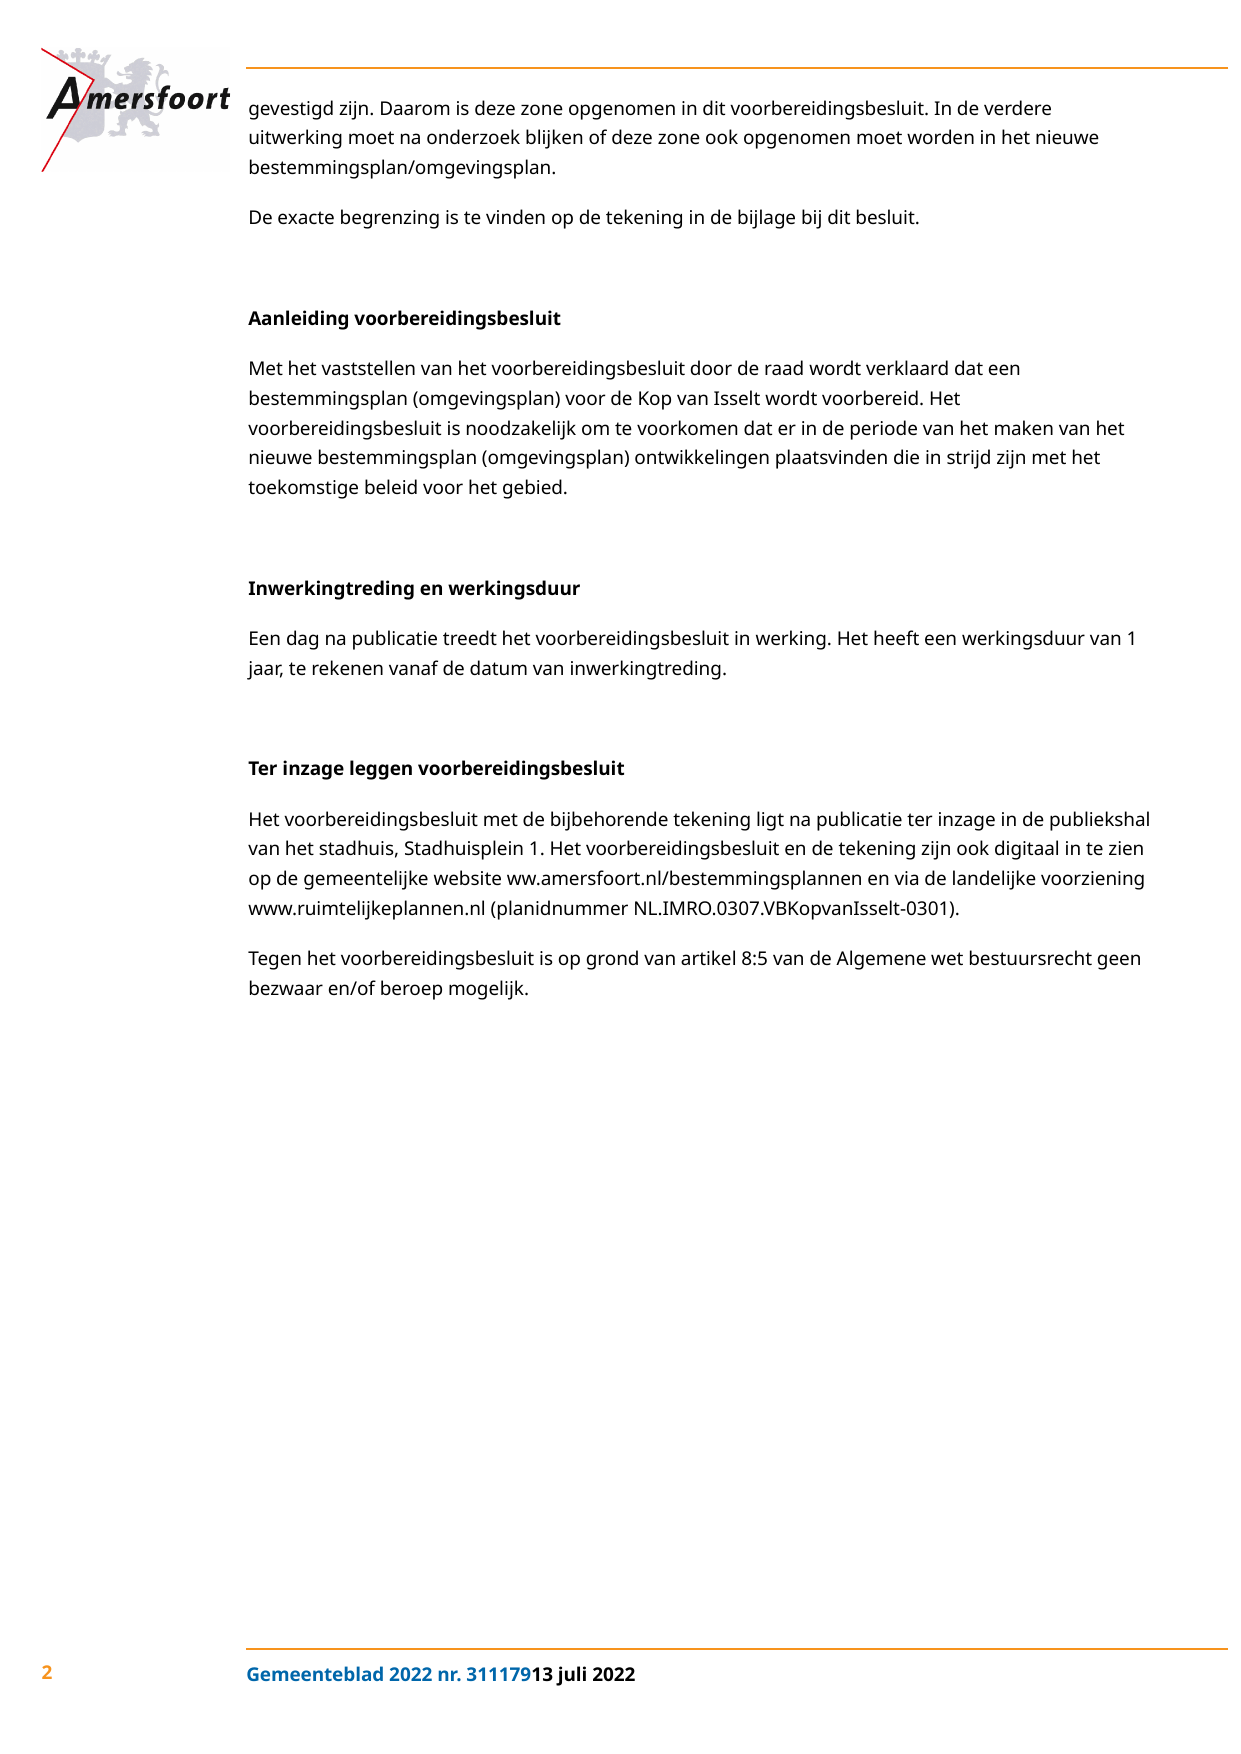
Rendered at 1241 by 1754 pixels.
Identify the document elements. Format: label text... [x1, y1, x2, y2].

text Met het vaststellen van het voorbereidingsbesluit door de raad wordt verklaard dat een bestemmingsplan (omgevingsplan) voor de Kop van Isselt wordt voorbereid. Het voorbereidingsbesluit is noodzakelijk om te voorkomen dat er in de periode van het maken van het nieuwe bestemmingsplan (omgevingsplan) ontwikkelingen plaatsvinden die in strijd zijn met het toekomstige beleid voor het gebied. [248, 356, 1152, 500]
text Een dag na publicatie treedt het voorbereidingsbesluit in werking. Het heeft een werkingsduur van 1 jaar, te rekenen vanaf de datum van inwerkingtreding. [248, 625, 1152, 681]
text Aanleiding voorbereidingsbesluit [248, 305, 1152, 331]
text gevestigd zijn. Daarom is deze zone opgenomen in dit voorbereidingsbesluit. In de verdere uitwerking moet na onderzoek blijken of deze zone ook opgenomen moet worden in het nieuwe bestemmingsplan/omgevingsplan. [248, 95, 1152, 180]
picture [41, 47, 231, 172]
text Tegen het voorbereidingsbesluit is op grond van artikel 8:5 van de Algemene wet bestuursrecht geen bezwaar en/of beroep mogelijk. [248, 945, 1152, 1001]
text Het voorbereidingsbesluit met de bijbehorende tekening ligt na publicatie ter inzage in de publiekshal van het stadhuis, Stadhuisplein 1. Het voorbereidingsbesluit en de tekening zijn ook digitaal in te zien op de gemeentelijke website ww.amersfoort.nl/bestemmingsplannen en via de landelijke voorziening www.ruimtelijkeplannen.nl (planidnummer NL.IMRO.0307.VBKopvanIsselt-0301). [248, 806, 1152, 921]
text Ter inzage leggen voorbereidingsbesluit [248, 756, 1152, 781]
text De exacte begrenzing is te vinden op de tekening in de bijlage bij dit besluit. [248, 204, 1152, 230]
text Inwerkingtreding en werkingsduur [248, 575, 1152, 601]
